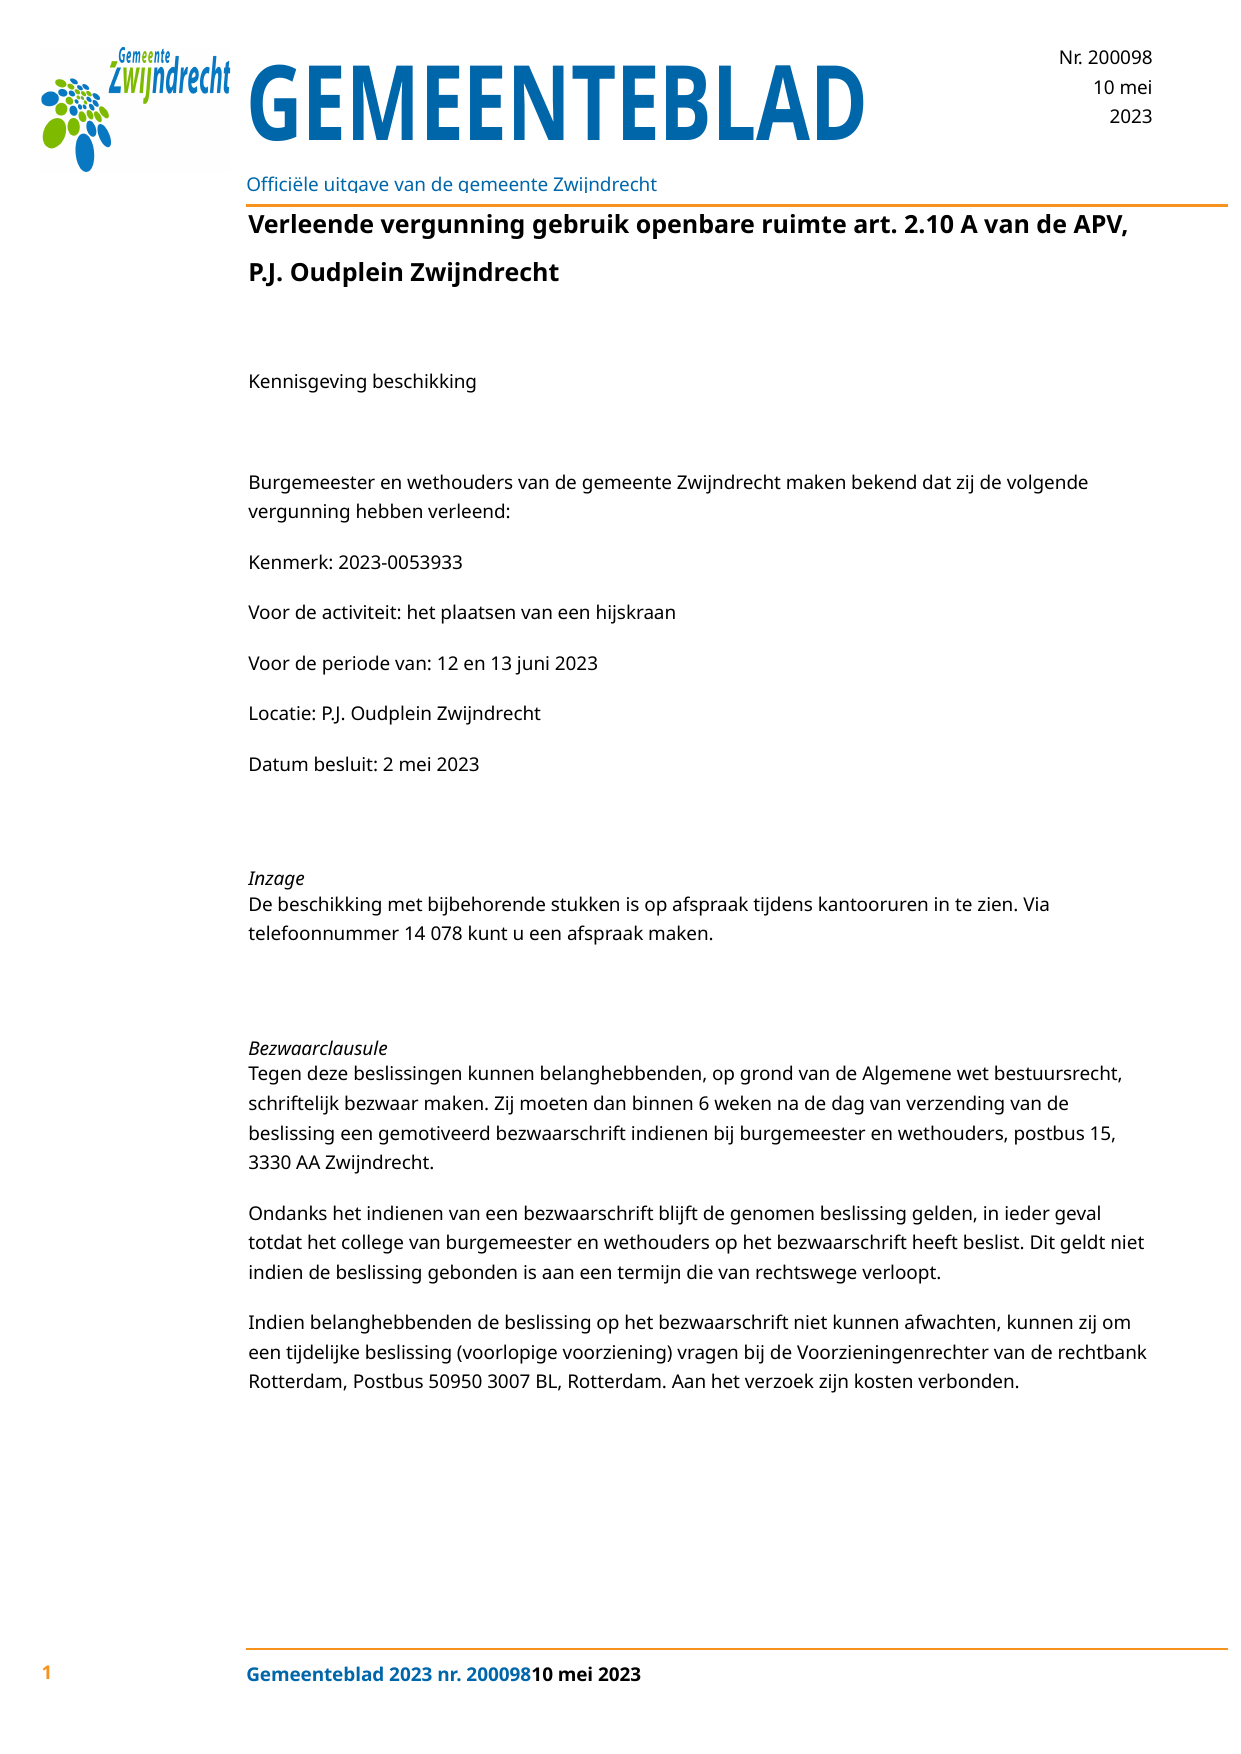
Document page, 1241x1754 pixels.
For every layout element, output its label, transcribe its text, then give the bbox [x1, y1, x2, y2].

text Verleende vergunning gebruik openbare ruimte art. 2.10 A van de APV, P.J. Oudplein Zwijndrecht [248, 207, 1152, 288]
text Kennisgeving beschikking [248, 368, 1152, 394]
text Tegen deze beslissingen kunnen belanghebbenden, op grond van de Algemene wet bestuursrecht, schriftelijk bezwaar maken. Zij moeten dan binnen 6 weken na de dag van verzending van de beslissing een gemotiveerd bezwaarschrift indienen bij burgemeester en wethouders, postbus 15, 3330 AA Zwijndrecht. [248, 1061, 1152, 1175]
text Ondanks het indienen van een bezwaarschrift blijft de genomen beslissing gelden, in ieder geval totdat het college van burgemeester en wethouders op het bezwaarschrift heeft beslist. Dit geldt niet indien de beslissing gebonden is aan een termijn die van rechtswege verloopt. [248, 1200, 1152, 1285]
text Datum besluit: 2 mei 2023 [248, 751, 1152, 777]
text Kenmerk: 2023-0053933 [248, 549, 1152, 575]
text Bezwaarclausule [248, 1035, 1152, 1061]
text Locatie: P.J. Oudplein Zwijndrecht [248, 700, 1152, 726]
text Voor de periode van: 12 en 13 juni 2023 [248, 650, 1152, 676]
text Voor de activiteit: het plaatsen van een hijskraan [248, 599, 1152, 625]
text Burgemeester en wethouders van de gemeente Zwijndrecht maken bekend dat zij de volgende vergunning hebben verleend: [248, 469, 1152, 524]
text De beschikking met bijbehorende stukken is op afspraak tijdens kantooruren in te zien. Via telefoonnummer 14 078 kunt u een afspraak maken. [248, 891, 1152, 946]
text Inzage [248, 865, 1152, 891]
picture [41, 47, 231, 172]
text Indien belanghebbenden de beslissing op het bezwaarschrift niet kunnen afwachten, kunnen zij om een tijdelijke beslissing (voorlopige voorziening) vragen bij de Voorzieningenrechter van de rechtbank Rotterdam, Postbus 50950 3007 BL, Rotterdam. Aan het verzoek zijn kosten verbonden. [248, 1309, 1152, 1394]
